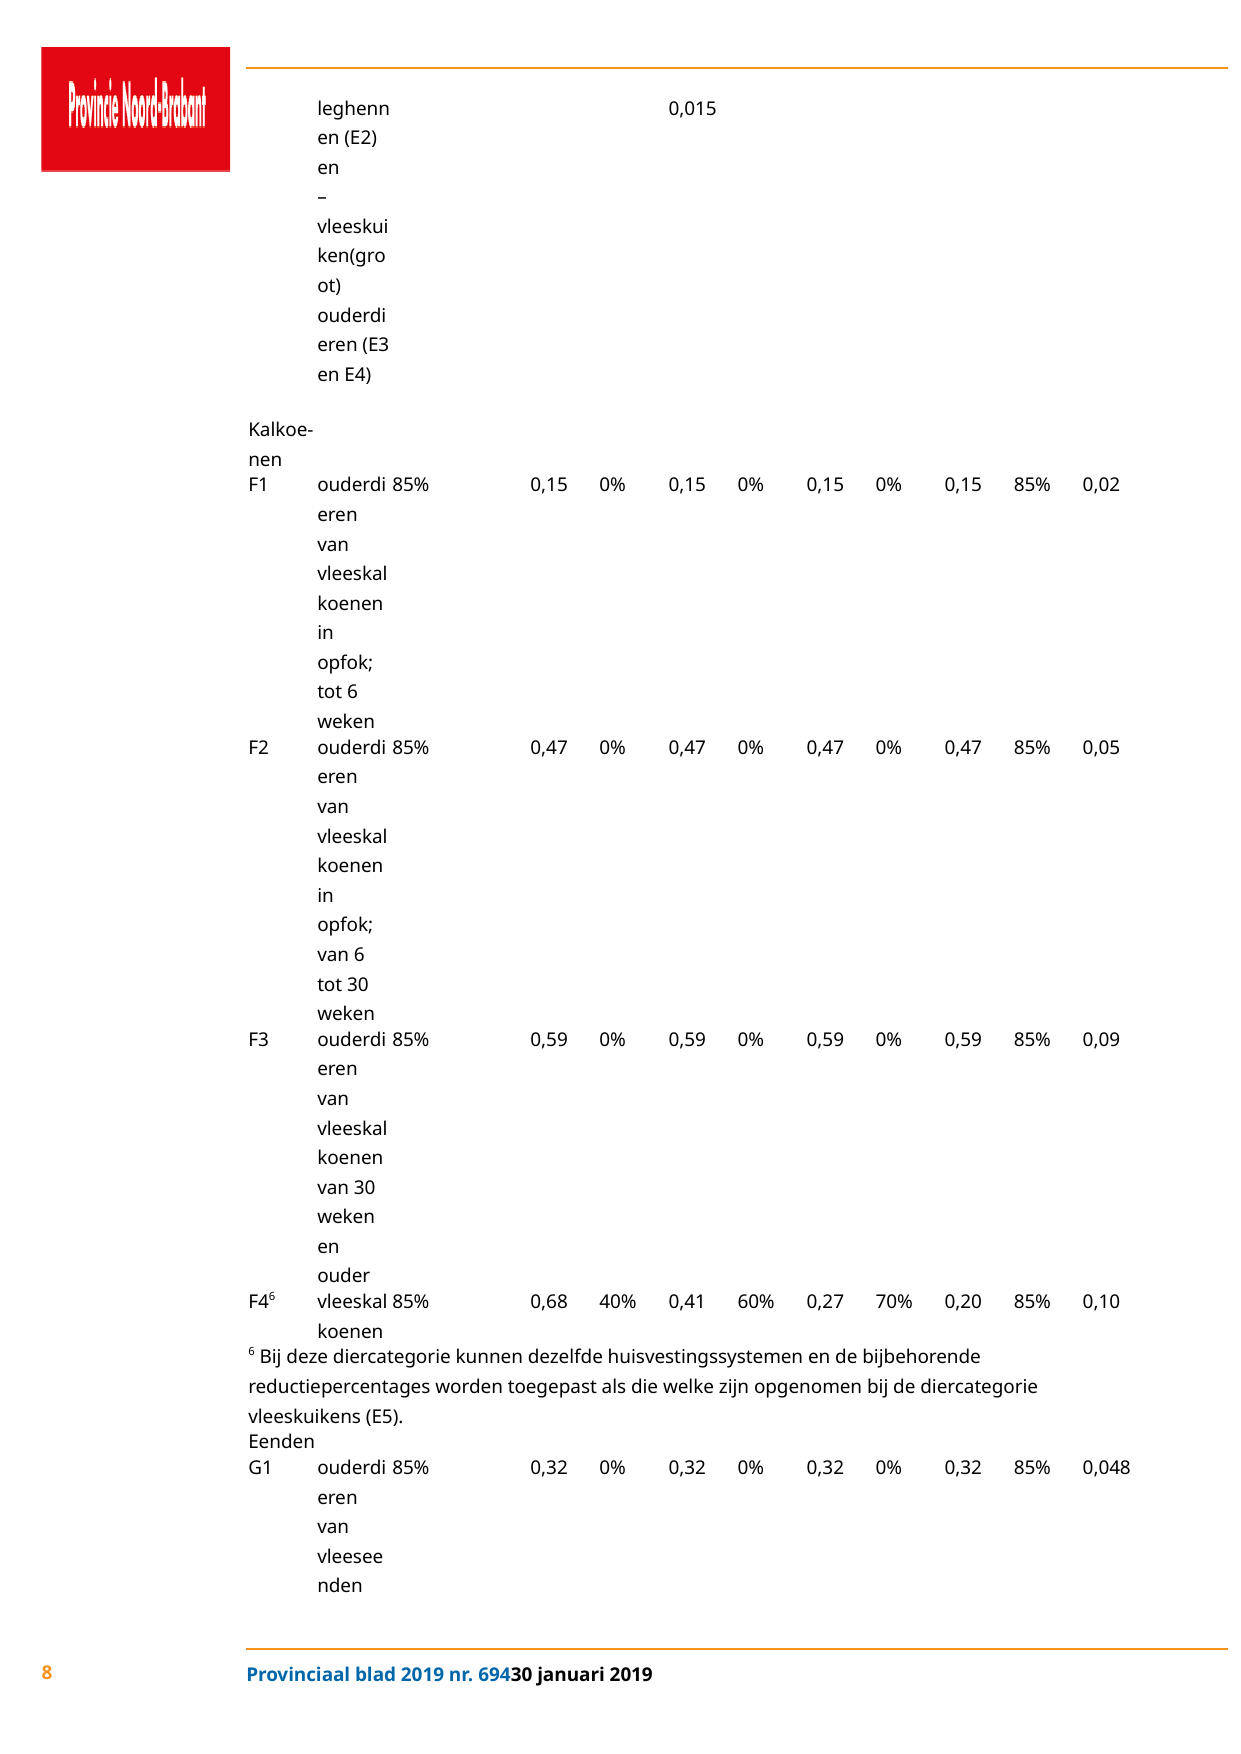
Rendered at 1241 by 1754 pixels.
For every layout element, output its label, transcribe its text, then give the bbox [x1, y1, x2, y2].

table_cell 0,59 [944, 1026, 1013, 1288]
table_cell [1083, 95, 1152, 416]
table_cell [392, 95, 530, 416]
table_cell Kalkoe-nen [248, 416, 317, 472]
table_cell 6 Bij deze diercategorie kunnen dezelfde huisvestingssystemen en de bijbehorende reductiepercentages worden toegepast als die welke zijn opgenomen bij de diercategorie vleeskuikens (E5). [248, 1344, 1152, 1429]
table_cell [392, 1429, 599, 1454]
table_cell [1014, 95, 1082, 416]
table_cell ouderdieren van vleeskalkoenen in opfok; van 6 tot 30 weken [317, 734, 392, 1026]
table_cell 0,47 [944, 734, 1013, 1026]
table_cell F1 [248, 472, 317, 734]
table_cell 85% [392, 472, 530, 734]
table_cell 85% [1014, 1289, 1082, 1344]
table_cell 0% [599, 472, 668, 734]
table_cell [392, 416, 599, 472]
table_cell F2 [248, 734, 317, 1026]
table_cell [737, 95, 806, 416]
table_cell [1083, 416, 1152, 472]
table_cell 0,47 [668, 734, 737, 1026]
table_cell 0,15 [806, 472, 875, 734]
table_cell 0,15 [944, 472, 1013, 734]
table_cell 0,59 [668, 1026, 737, 1288]
table_cell [875, 95, 944, 416]
table_cell 0,59 [530, 1026, 599, 1288]
table_cell 0,68 [530, 1289, 599, 1344]
table_cell [737, 1429, 806, 1454]
table_cell [944, 416, 1013, 472]
table_cell ouderdieren van vleeskalkoenen in opfok; tot 6 weken [317, 472, 392, 734]
table_cell 0% [737, 734, 806, 1026]
table_cell [944, 1429, 1013, 1454]
table_cell 0% [737, 1454, 806, 1598]
table_cell 0,27 [806, 1289, 875, 1344]
table_cell [599, 95, 668, 416]
table_cell [1014, 1429, 1082, 1454]
table_cell 0,048 [1083, 1454, 1152, 1598]
table_cell 0,41 [668, 1289, 737, 1344]
table_cell 0,32 [668, 1454, 737, 1598]
table_cell 0,15 [668, 472, 737, 734]
table_cell 0% [875, 472, 944, 734]
table_cell 0,32 [530, 1454, 599, 1598]
table_cell [599, 1429, 668, 1454]
table_cell 0,05 [1083, 734, 1152, 1026]
table_cell - leghennen (E2) en –vleeskuiken(groot) ouderdieren (E3 en E4) [317, 95, 392, 416]
table_cell 0,015 [668, 95, 737, 416]
table_cell 0% [599, 1454, 668, 1598]
table_cell [806, 416, 875, 472]
table_cell 85% [1014, 1026, 1082, 1288]
table_cell 0,09 [1083, 1026, 1152, 1288]
table_cell 85% [1014, 734, 1082, 1026]
table_cell [1083, 1429, 1152, 1454]
table_cell 0% [875, 1454, 944, 1598]
table_cell [806, 1429, 875, 1454]
table_cell 85% [392, 1454, 530, 1598]
table_cell 0,59 [806, 1026, 875, 1288]
table_cell 0% [875, 734, 944, 1026]
table_cell [668, 416, 737, 472]
table_cell 85% [392, 1289, 530, 1344]
table_cell 0,32 [944, 1454, 1013, 1598]
table_cell 85% [1014, 472, 1082, 734]
table_cell 0% [737, 1026, 806, 1288]
table_cell 85% [392, 1026, 530, 1288]
table_cell [875, 416, 944, 472]
table_cell [668, 1429, 737, 1454]
table_cell 0,20 [944, 1289, 1013, 1344]
table_cell 0% [875, 1026, 944, 1288]
table_cell 60% [737, 1289, 806, 1344]
table_cell 0,47 [530, 734, 599, 1026]
table_cell [806, 95, 875, 416]
table_cell 85% [1014, 1454, 1082, 1598]
table_cell 0% [737, 472, 806, 734]
table_cell 70% [875, 1289, 944, 1344]
table_cell [875, 1429, 944, 1454]
picture [41, 47, 231, 172]
table_cell F46 [248, 1289, 317, 1344]
table_cell [944, 95, 1013, 416]
table_cell [317, 1429, 392, 1454]
table_cell ouderdieren van vleeseenden [317, 1454, 392, 1598]
table_cell [1014, 416, 1082, 472]
table_cell 0% [599, 734, 668, 1026]
table_cell 0,47 [806, 734, 875, 1026]
table_cell vleeskalkoenen [317, 1289, 392, 1344]
table_cell G1 [248, 1454, 317, 1598]
table_cell Eenden [248, 1429, 317, 1454]
table_cell F3 [248, 1026, 317, 1288]
table_cell ouderdieren van vleeskalkoenen van 30 weken en ouder [317, 1026, 392, 1288]
table_cell 0,32 [806, 1454, 875, 1598]
table_cell 85% [392, 734, 530, 1026]
table_cell [737, 416, 806, 472]
table_cell [317, 416, 392, 472]
table_cell 0% [599, 1026, 668, 1288]
table_cell 40% [599, 1289, 668, 1344]
table_cell [599, 416, 668, 472]
table_cell [530, 95, 599, 416]
table_cell 0,15 [530, 472, 599, 734]
table_cell 0,10 [1083, 1289, 1152, 1344]
table_cell 0,02 [1083, 472, 1152, 734]
table_cell [248, 95, 317, 416]
